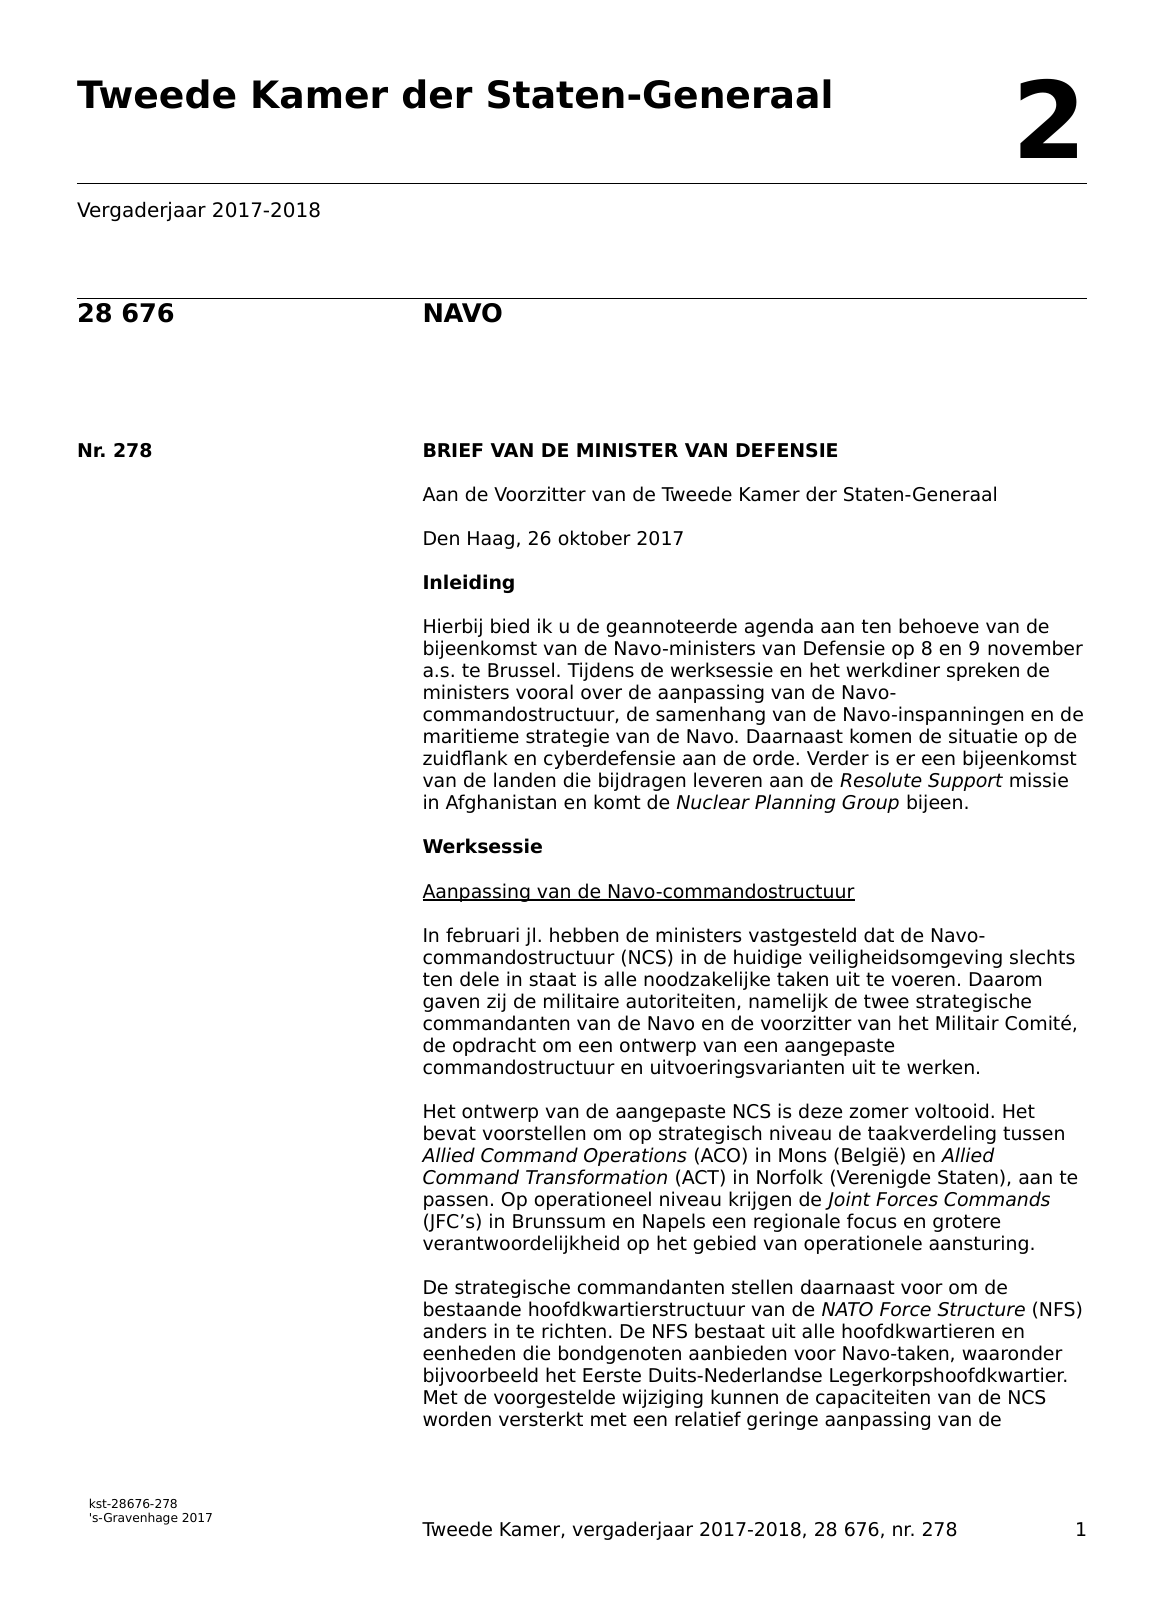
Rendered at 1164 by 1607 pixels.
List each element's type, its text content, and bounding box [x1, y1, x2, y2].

table_header 2 [886, 59, 1087, 183]
text Aan de Voorzitter van de Tweede Kamer der Staten-Generaal [422, 484, 1087, 506]
text kst-28676-278 [88, 1497, 323, 1511]
text Hierbij bied ik u de geannoteerde agenda aan ten behoeve van de bijeenkomst van de Navo-ministers van Defensie op 8 en 9 november a.s. te Brussel. Tijdens de werksessie en het werkdiner spreken de ministers vooral over de aanpassing van de Navo-commandostructuur, de samenhang van de Navo-inspanningen en de maritieme strategie van de Navo. Daarnaast komen de situatie op de zuidflank en cyberdefensie aan de orde. Verder is er een bijeenkomst van de landen die bijdragen leveren aan de Resolute Support missie in Afghanistan en komt de Nuclear Planning Group bijeen. [422, 616, 1087, 814]
subtitle Aanpassing van de Navo-commandostructuur [422, 881, 1087, 902]
subtitle Werksessie [422, 836, 1087, 858]
subtitle Nr. 278 BRIEF VAN DE MINISTER VAN DEFENSIE [77, 440, 1087, 462]
text In februari jl. hebben de ministers vastgesteld dat de Navo-commandostructuur (NCS) in de huidige veiligheidsomgeving slechts ten dele in staat is alle noodzakelijke taken uit te voeren. Daarom gaven zij de militaire autoriteiten, namelijk de twee strategische commandanten van de Navo en de voorzitter van het Militair Comité, de opdracht om een ontwerp van een aangepaste commandostructuur en uitvoeringsvarianten uit te werken. [422, 925, 1087, 1078]
text De strategische commandanten stellen daarnaast voor om de bestaande hoofdkwartierstructuur van de NATO Force Structure (NFS) anders in te richten. De NFS bestaat uit alle hoofdkwartieren en eenheden die bondgenoten aanbieden voor Navo-taken, waaronder bijvoorbeeld het Eerste Duits-Nederlandse Legerkorpshoofdkwartier. Met de voorgestelde wijziging kunnen de capaciteiten van de NCS worden versterkt met een relatief geringe aanpassing van de [422, 1277, 1087, 1431]
table_header Tweede Kamer der Staten-Generaal [77, 59, 886, 183]
table_cell Vergaderjaar 2017-2018 [77, 184, 1087, 298]
text Den Haag, 26 oktober 2017 [422, 528, 1087, 550]
text Het ontwerp van de aangepaste NCS is deze zomer voltooid. Het bevat voorstellen om op strategisch niveau de taakverdeling tussen Allied Command Operations (ACO) in Mons (België) en Allied Command Transformation (ACT) in Norfolk (Verenigde Staten), aan te passen. Op operationeel niveau krijgen de Joint Forces Commands (JFC’s) in Brunssum en Napels een regionale focus en grotere verantwoordelijkheid op het gebied van operationele aansturing. [422, 1101, 1087, 1254]
text 's-Gravenhage 2017 [88, 1511, 323, 1525]
subtitle 28 676 NAVO [77, 299, 1087, 329]
subtitle Inleiding [422, 572, 1087, 594]
